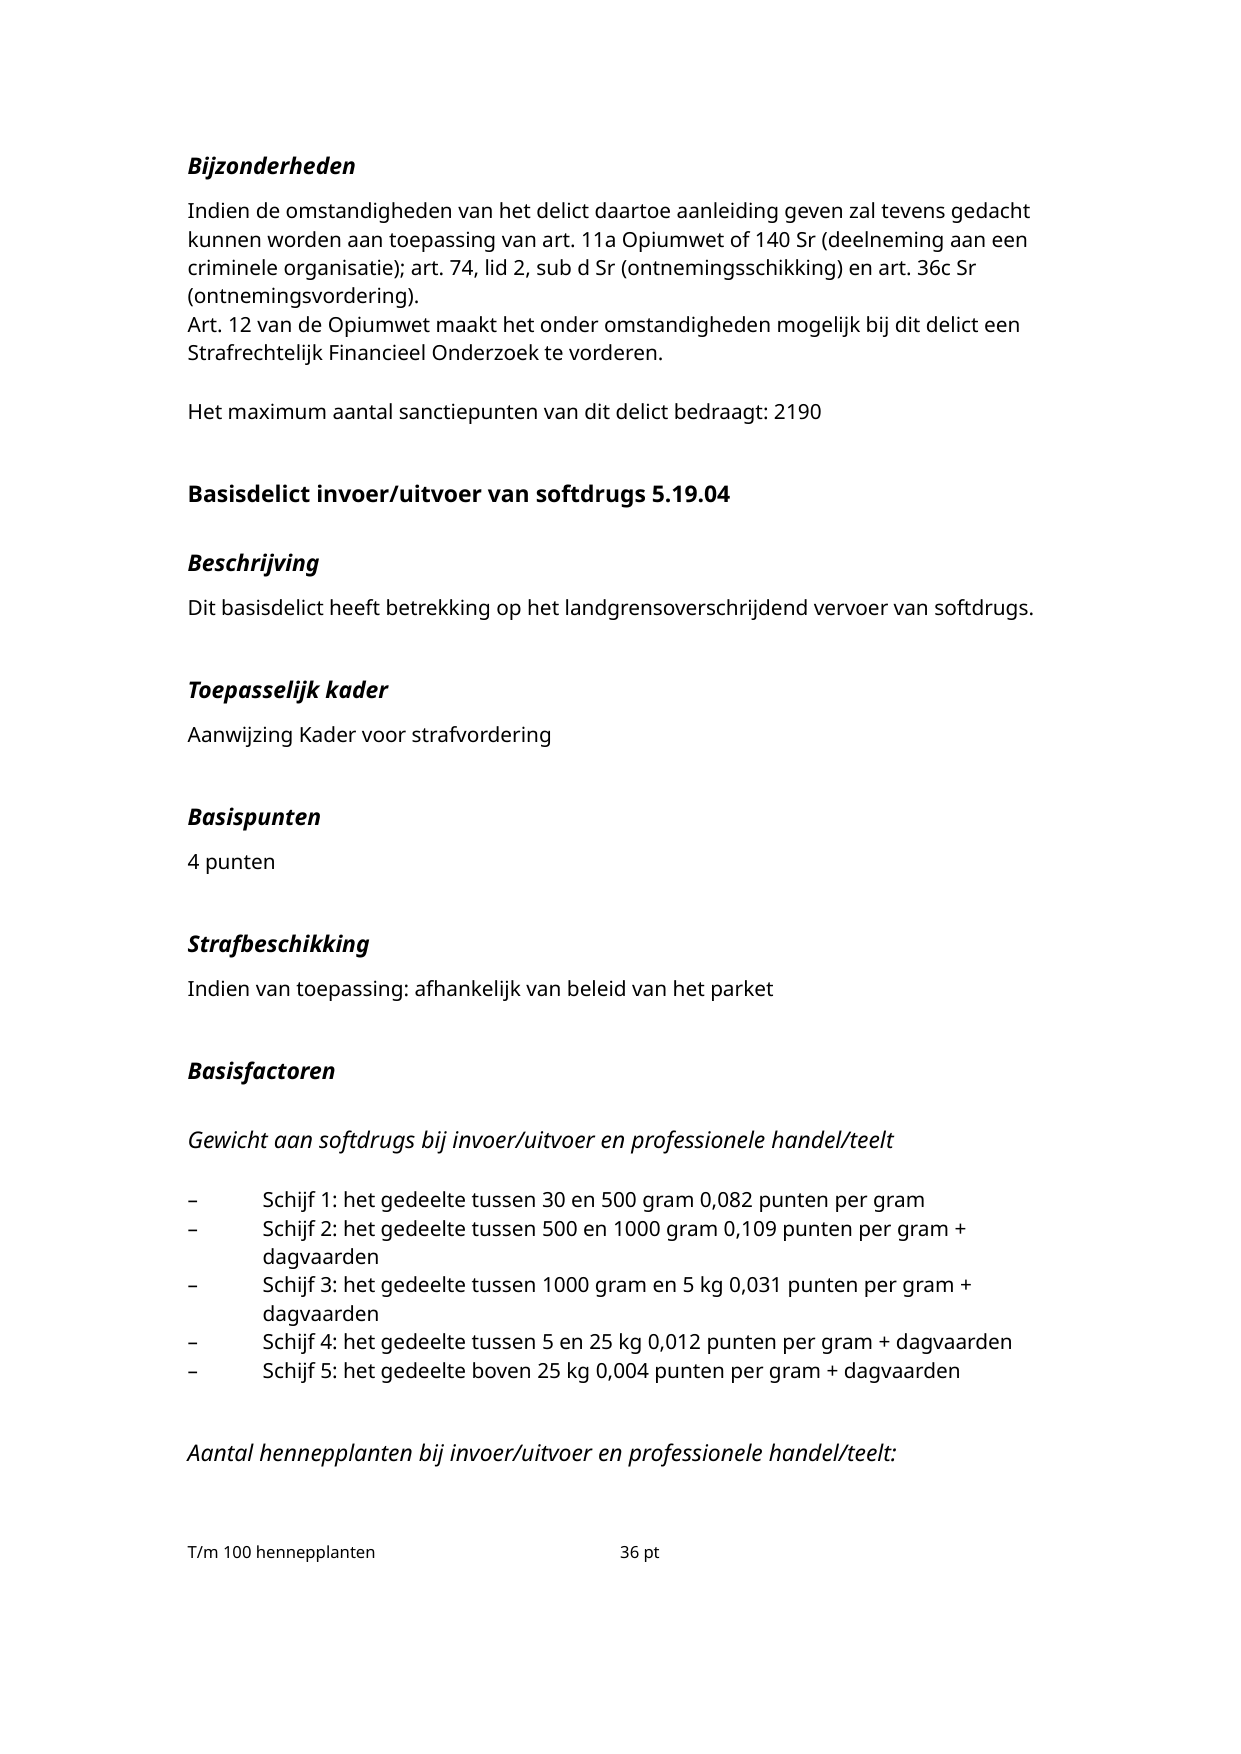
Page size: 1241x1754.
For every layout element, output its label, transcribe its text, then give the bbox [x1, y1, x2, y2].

subtitle Strafbeschikking [187, 928, 1053, 959]
text Dit basisdelict heeft betrekking op het landgrensoverschrijdend vervoer van softdrugs. [187, 593, 1053, 621]
list Schijf 2: het gedeelte tussen 500 en 1000 gram 0,109 punten per gram + dagvaarden [187, 1214, 1053, 1271]
list Schijf 4: het gedeelte tussen 5 en 25 kg 0,012 punten per gram + dagvaarden [187, 1327, 1053, 1356]
text Art. 12 van de Opiumwet maakt het onder omstandigheden mogelijk bij dit delict een Strafrechtelijk Financieel Onderzoek te vorderen. [187, 310, 1053, 367]
list Schijf 1: het gedeelte tussen 30 en 500 gram 0,082 punten per gram [187, 1185, 1053, 1214]
subtitle Bijzonderheden [187, 150, 1053, 181]
subtitle Basisdelict invoer/uitvoer van softdrugs 5.19.04 [187, 478, 1053, 509]
table_header 36 pt [620, 1541, 1053, 1594]
subtitle Beschrijving [187, 547, 1053, 578]
subtitle Gewicht aan softdrugs bij invoer/uitvoer en professionele handel/teelt [187, 1124, 1053, 1155]
subtitle Basisfactoren [187, 1055, 1053, 1087]
text Het maximum aantal sanctiepunten van dit delict bedraagt: 2190 [187, 397, 1053, 425]
subtitle Basispunten [187, 801, 1053, 832]
text Aanwijzing Kader voor strafvordering [187, 720, 1053, 748]
table_header T/m 100 hennepplanten [188, 1541, 620, 1594]
subtitle Aantal hennepplanten bij invoer/uitvoer en professionele handel/teelt: [187, 1437, 1053, 1468]
subtitle Toepasselijk kader [187, 674, 1053, 705]
text Indien de omstandigheden van het delict daartoe aanleiding geven zal tevens gedacht kunnen worden aan toepassing van art. 11a Opiumwet of 140 Sr (deelneming aan een criminele organisatie); art. 74, lid 2, sub d Sr (ontnemingsschikking) en art. 36c Sr (ontnemingsvordering). [187, 196, 1053, 310]
list Schijf 5: het gedeelte boven 25 kg 0,004 punten per gram + dagvaarden [187, 1356, 1053, 1384]
text 4 punten [187, 847, 1053, 876]
list Schijf 3: het gedeelte tussen 1000 gram en 5 kg 0,031 punten per gram + dagvaarden [187, 1271, 1053, 1327]
text Indien van toepassing: afhankelijk van beleid van het parket [187, 974, 1053, 1003]
